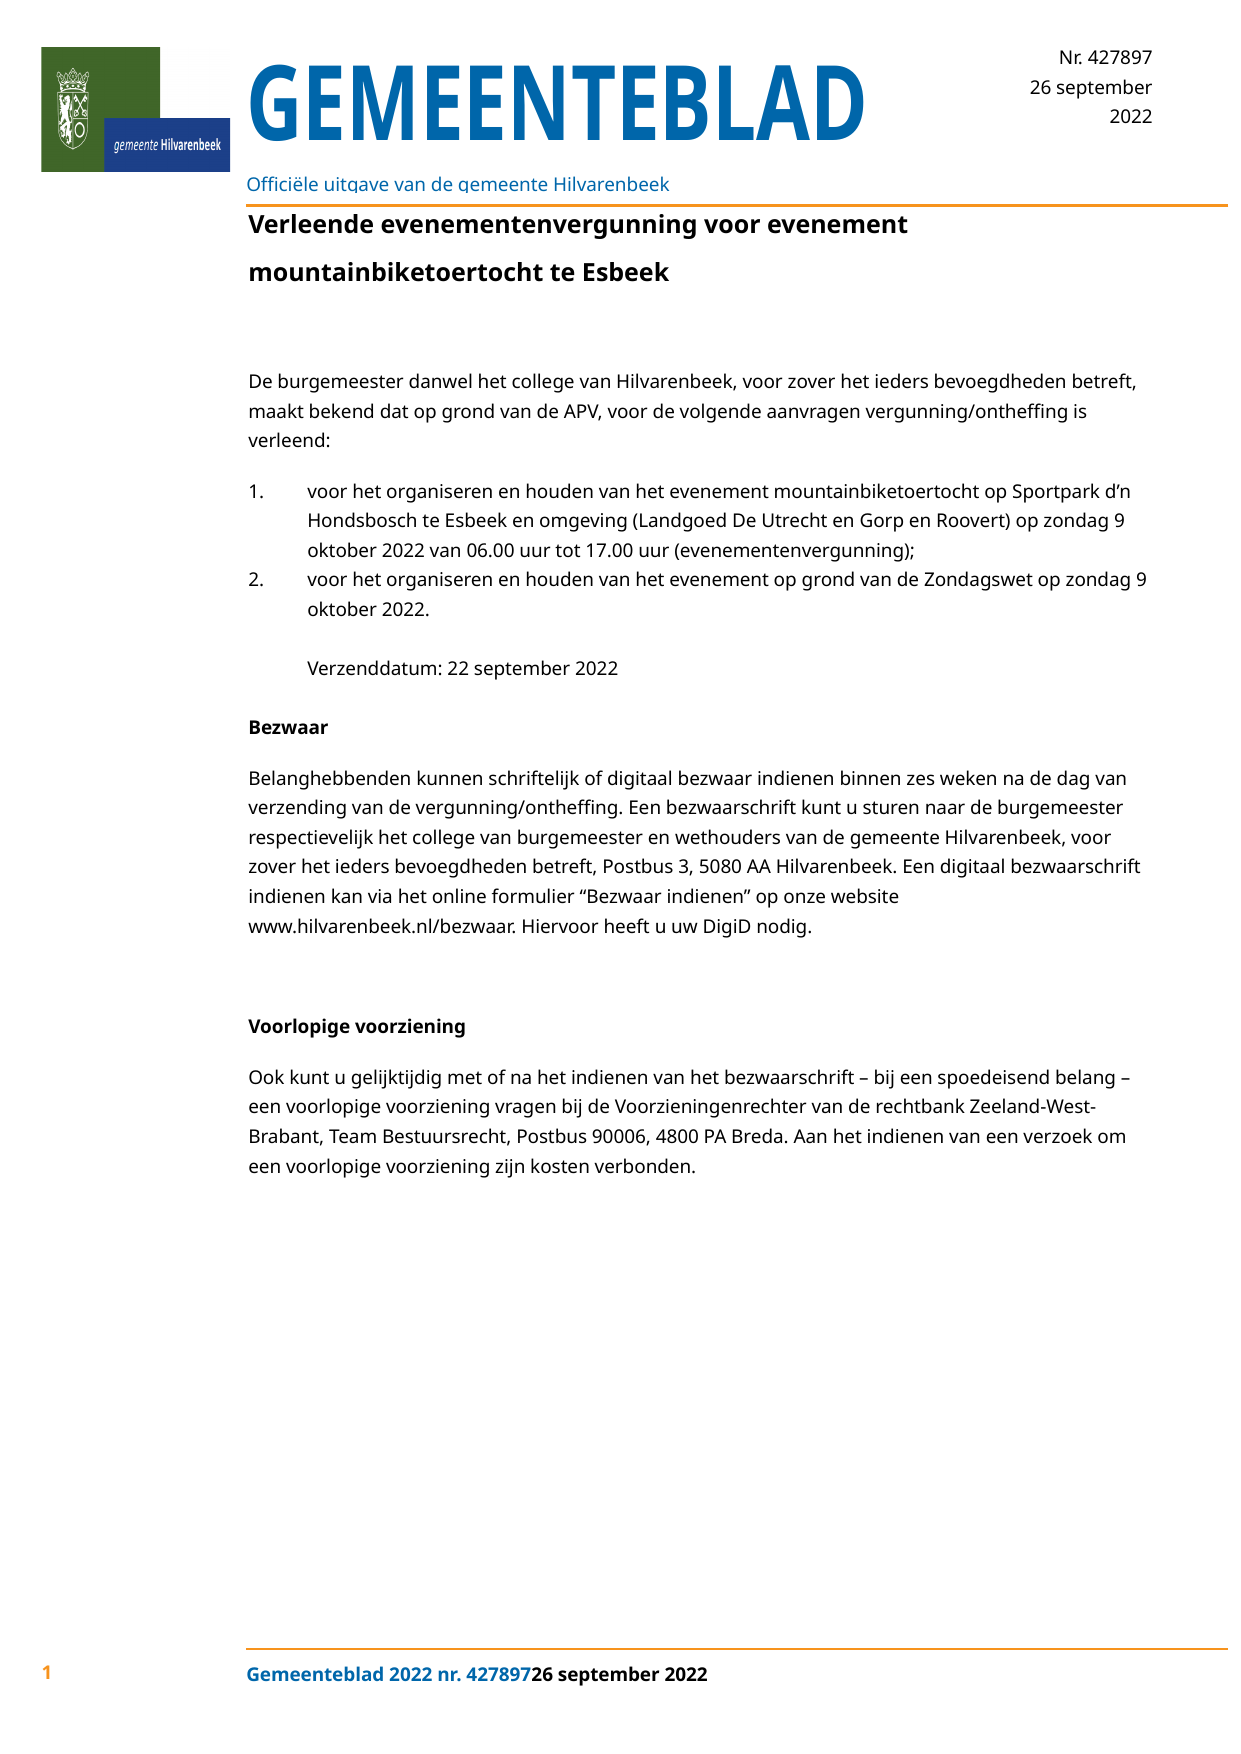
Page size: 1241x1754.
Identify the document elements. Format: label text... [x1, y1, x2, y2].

list Verzenddatum: 22 september 2022 [248, 655, 1152, 681]
text De burgemeester danwel het college van Hilvarenbeek, voor zover het ieders bevoegdheden betreft, maakt bekend dat op grond van de APV, voor de volgende aanvragen vergunning/ontheffing is verleend: [248, 368, 1152, 453]
text Ook kunt u gelijktijdig met of na het indienen van het bezwaarschrift – bij een spoedeisend belang – een voorlopige voorziening vragen bij de Voorzieningenrechter van de rechtbank Zeeland-West-Brabant, Team Bestuursrecht, Postbus 90006, 4800 PA Breda. Aan het indienen van een verzoek om een voorlopige voorziening zijn kosten verbonden. [248, 1064, 1152, 1179]
list voor het organiseren en houden van het evenement op grond van de Zondagswet op zondag 9 oktober 2022. [248, 567, 1152, 622]
text Belanghebbenden kunnen schriftelijk of digitaal bezwaar indienen binnen zes weken na de dag van verzending van de vergunning/ontheffing. Een bezwaarschrift kunt u sturen naar de burgemeester respectievelijk het college van burgemeester en wethouders van de gemeente Hilvarenbeek, voor zover het ieders bevoegdheden betreft, Postbus 3, 5080 AA Hilvarenbeek. Een digitaal bezwaarschrift indienen kan via het online formulier “Bezwaar indienen” op onze website www.hilvarenbeek.nl/bezwaar. Hiervoor heeft u uw DigiD nodig. [248, 765, 1152, 939]
text Bezwaar [248, 714, 1152, 740]
text Voorlopige voorziening [248, 1014, 1152, 1039]
text Verleende evenementenvergunning voor evenement mountainbiketoertocht te Esbeek [248, 207, 1152, 288]
picture [41, 47, 231, 172]
list voor het organiseren en houden van het evenement mountainbiketoertocht op Sportpark d’n Hondsbosch te Esbeek en omgeving (Landgoed De Utrecht en Gorp en Roovert) op zondag 9 oktober 2022 van 06.00 uur tot 17.00 uur (evenementenvergunning); [248, 478, 1152, 563]
